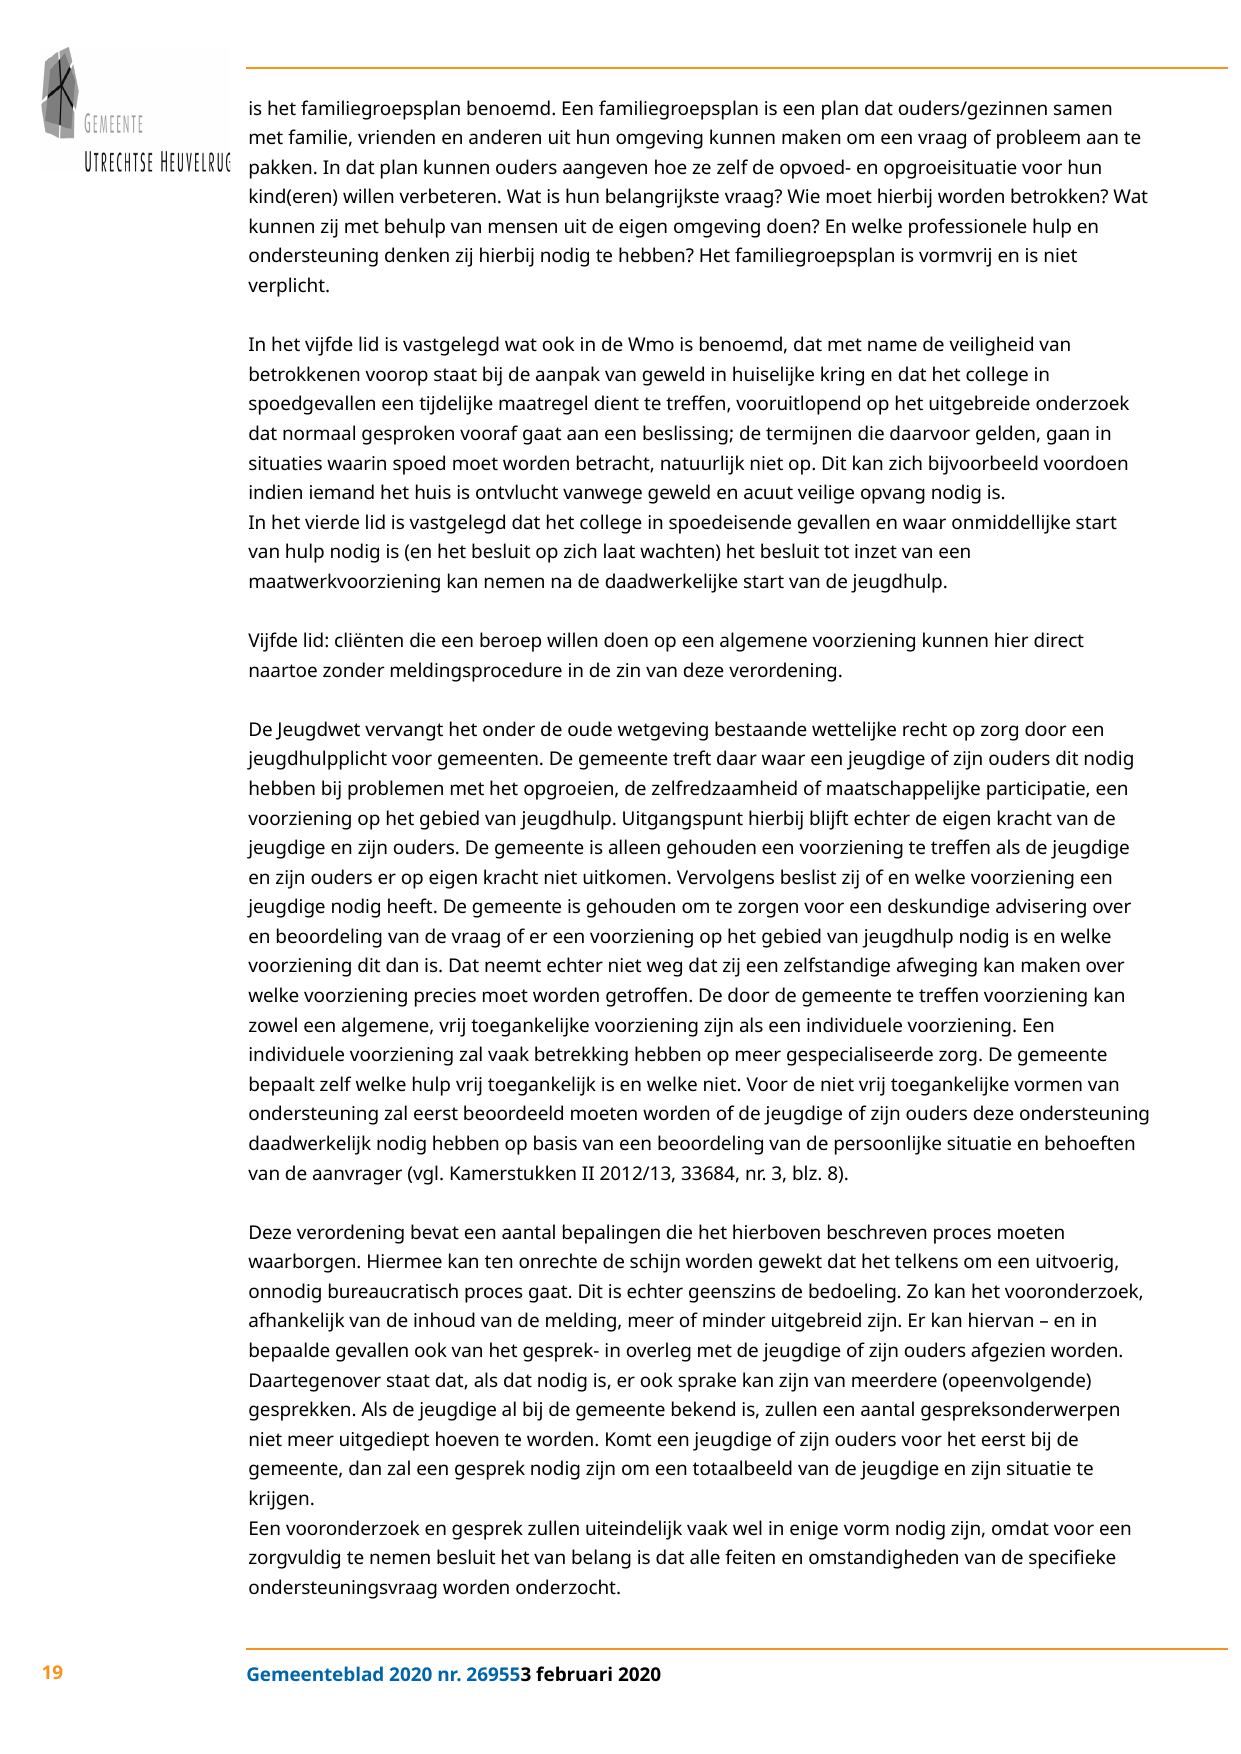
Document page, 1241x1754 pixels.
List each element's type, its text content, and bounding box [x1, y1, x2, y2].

picture [41, 47, 231, 172]
text In het vijfde lid is vastgelegd wat ook in de Wmo is benoemd, dat met name de veiligheid van betrokkenen voorop staat bij de aanpak van geweld in huiselijke kring en dat het college in spoedgevallen een tijdelijke maatregel dient te treffen, vooruitlopend op het uitgebreide onderzoek dat normaal gesproken vooraf gaat aan een beslissing; de termijnen die daarvoor gelden, gaan in situaties waarin spoed moet worden betracht, natuurlijk niet op. Dit kan zich bijvoorbeeld voordoen indien iemand het huis is ontvlucht vanwege geweld en acuut veilige opvang nodig is. [248, 331, 1152, 505]
text Deze verordening bevat een aantal bepalingen die het hierboven beschreven proces moeten waarborgen. Hiermee kan ten onrechte de schijn worden gewekt dat het telkens om een uitvoerig, onnodig bureaucratisch proces gaat. Dit is echter geenszins de bedoeling. Zo kan het vooronderzoek, afhankelijk van de inhoud van de melding, meer of minder uitgebreid zijn. Er kan hiervan – en in bepaalde gevallen ook van het gesprek- in overleg met de jeugdige of zijn ouders afgezien worden. Daartegenover staat dat, als dat nodig is, er ook sprake kan zijn van meerdere (opeenvolgende) gesprekken. Als de jeugdige al bij de gemeente bekend is, zullen een aantal gespreksonderwerpen niet meer uitgediept hoeven te worden. Komt een jeugdige of zijn ouders voor het eerst bij de gemeente, dan zal een gesprek nodig zijn om een totaalbeeld van de jeugdige en zijn situatie te krijgen. [248, 1219, 1152, 1511]
text Een vooronderzoek en gesprek zullen uiteindelijk vaak wel in enige vorm nodig zijn, omdat voor een zorgvuldig te nemen besluit het van belang is dat alle feiten en omstandigheden van de specifieke ondersteuningsvraag worden onderzocht. [248, 1515, 1152, 1600]
text is het familiegroepsplan benoemd. Een familiegroepsplan is een plan dat ouders/gezinnen samen met familie, vrienden en anderen uit hun omgeving kunnen maken om een vraag of probleem aan te pakken. In dat plan kunnen ouders aangeven hoe ze zelf de opvoed- en opgroeisituatie voor hun kind(eren) willen verbeteren. Wat is hun belangrijkste vraag? Wie moet hierbij worden betrokken? Wat kunnen zij met behulp van mensen uit de eigen omgeving doen? En welke professionele hulp en ondersteuning denken zij hierbij nodig te hebben? Het familiegroepsplan is vormvrij en is niet verplicht. [248, 95, 1152, 298]
text Vijfde lid: cliënten die een beroep willen doen op een algemene voorziening kunnen hier direct naartoe zonder meldingsprocedure in de zin van deze verordening. [248, 627, 1152, 683]
text De Jeugdwet vervangt het onder de oude wetgeving bestaande wettelijke recht op zorg door een jeugdhulpplicht voor gemeenten. De gemeente treft daar waar een jeugdige of zijn ouders dit nodig hebben bij problemen met het opgroeien, de zelfredzaamheid of maatschappelijke participatie, een voorziening op het gebied van jeugdhulp. Uitgangspunt hierbij blijft echter de eigen kracht van de jeugdige en zijn ouders. De gemeente is alleen gehouden een voorziening te treffen als de jeugdige en zijn ouders er op eigen kracht niet uitkomen. Vervolgens beslist zij of en welke voorziening een jeugdige nodig heeft. De gemeente is gehouden om te zorgen voor een deskundige advisering over en beoordeling van de vraag of er een voorziening op het gebied van jeugdhulp nodig is en welke voorziening dit dan is. Dat neemt echter niet weg dat zij een zelfstandige afweging kan maken over welke voorziening precies moet worden getroffen. De door de gemeente te treffen voorziening kan zowel een algemene, vrij toegankelijke voorziening zijn als een individuele voorziening. Een individuele voorziening zal vaak betrekking hebben op meer gespecialiseerde zorg. De gemeente bepaalt zelf welke hulp vrij toegankelijk is en welke niet. Voor de niet vrij toegankelijke vormen van ondersteuning zal eerst beoordeeld moeten worden of de jeugdige of zijn ouders deze ondersteuning daadwerkelijk nodig hebben op basis van een beoordeling van de persoonlijke situatie en behoeften van de aanvrager (vgl. Kamerstukken II 2012/13, 33684, nr. 3, blz. 8). [248, 716, 1152, 1186]
text In het vierde lid is vastgelegd dat het college in spoedeisende gevallen en waar onmiddellijke start van hulp nodig is (en het besluit op zich laat wachten) het besluit tot inzet van een maatwerkvoorziening kan nemen na de daadwerkelijke start van de jeugdhulp. [248, 509, 1152, 594]
